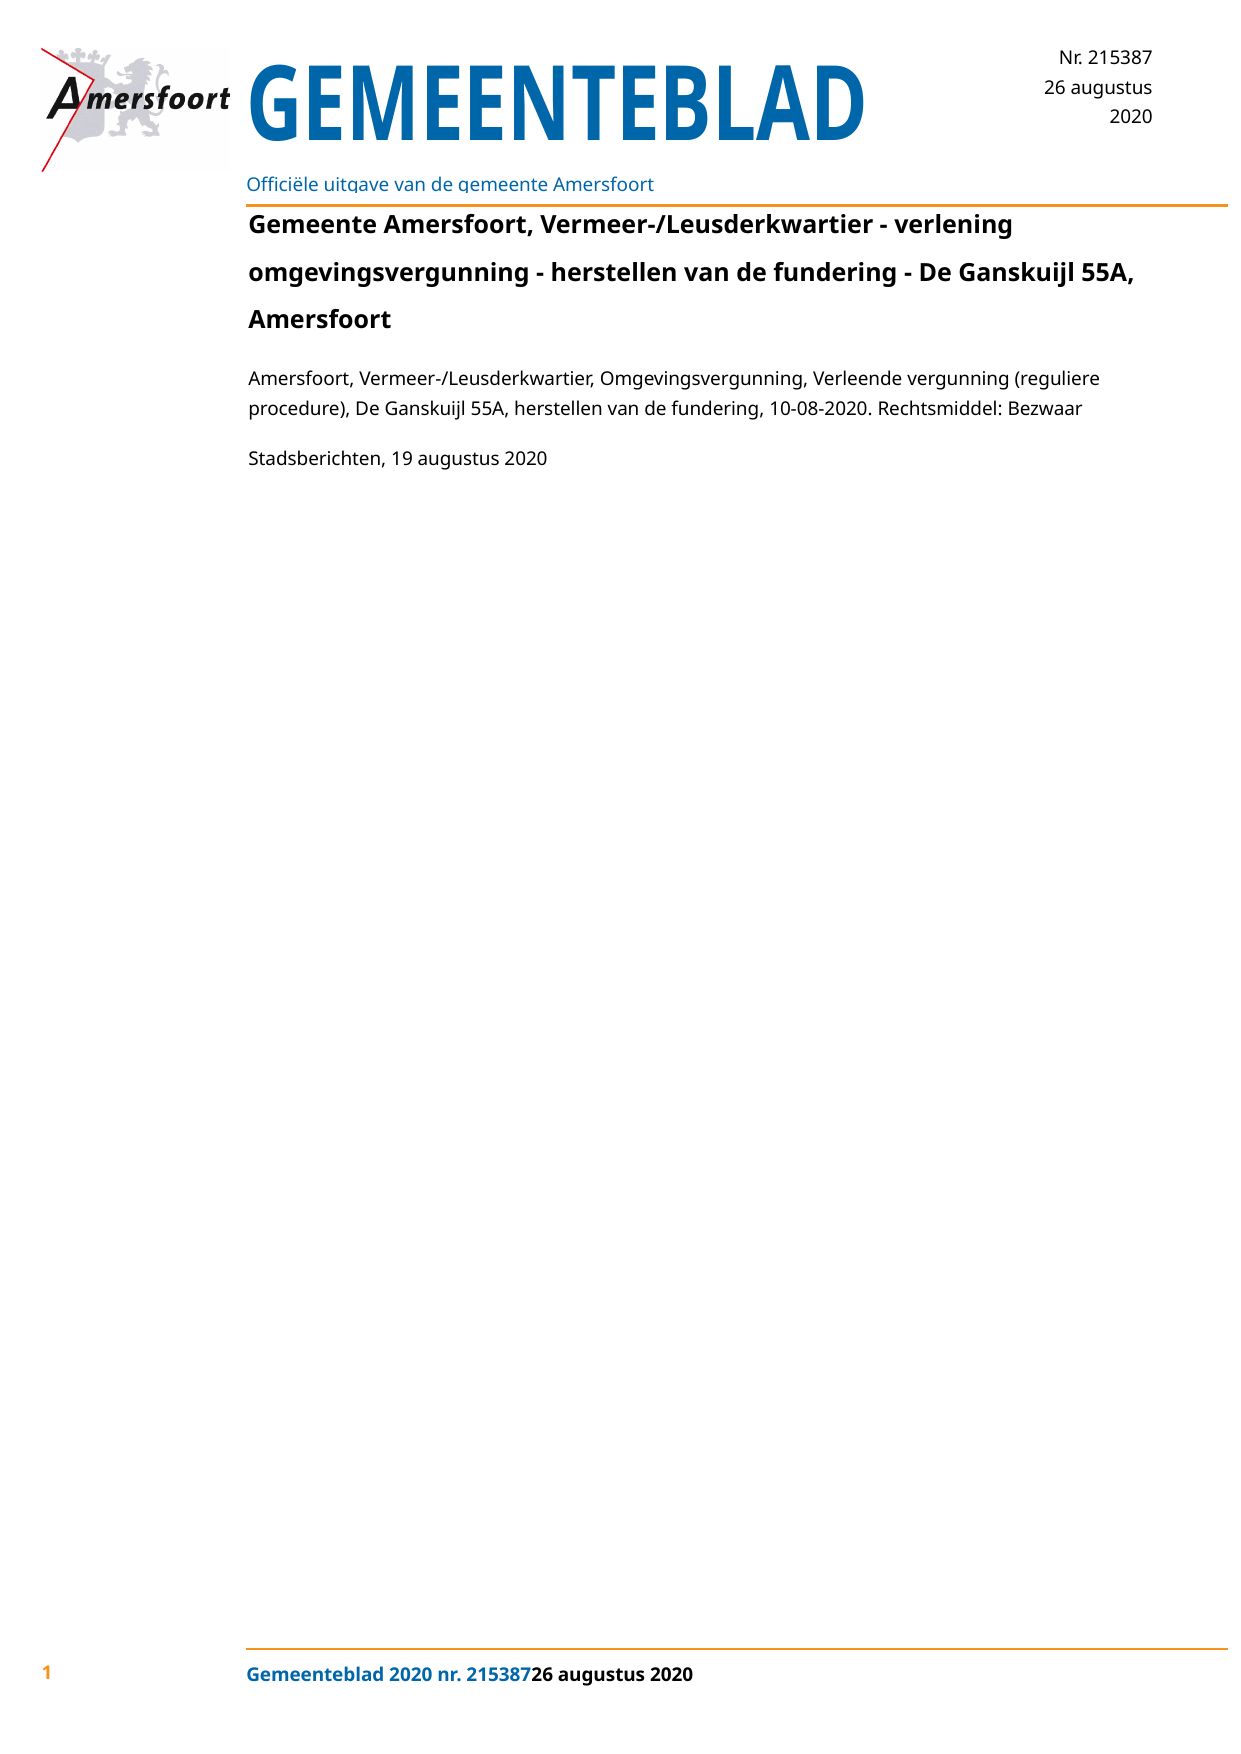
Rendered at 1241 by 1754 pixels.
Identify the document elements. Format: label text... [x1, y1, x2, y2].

text Stadsberichten, 19 augustus 2020 [248, 446, 1152, 471]
picture [41, 47, 231, 172]
text Gemeente Amersfoort, Vermeer-/Leusderkwartier - verlening omgevingsvergunning - herstellen van de fundering - De Ganskuijl 55A, Amersfoort [248, 207, 1152, 336]
text Amersfoort, Vermeer-/Leusderkwartier, Omgevingsvergunning, Verleende vergunning (reguliere procedure), De Ganskuijl 55A, herstellen van de fundering, 10-08-2020. Rechtsmiddel: Bezwaar [248, 366, 1152, 421]
